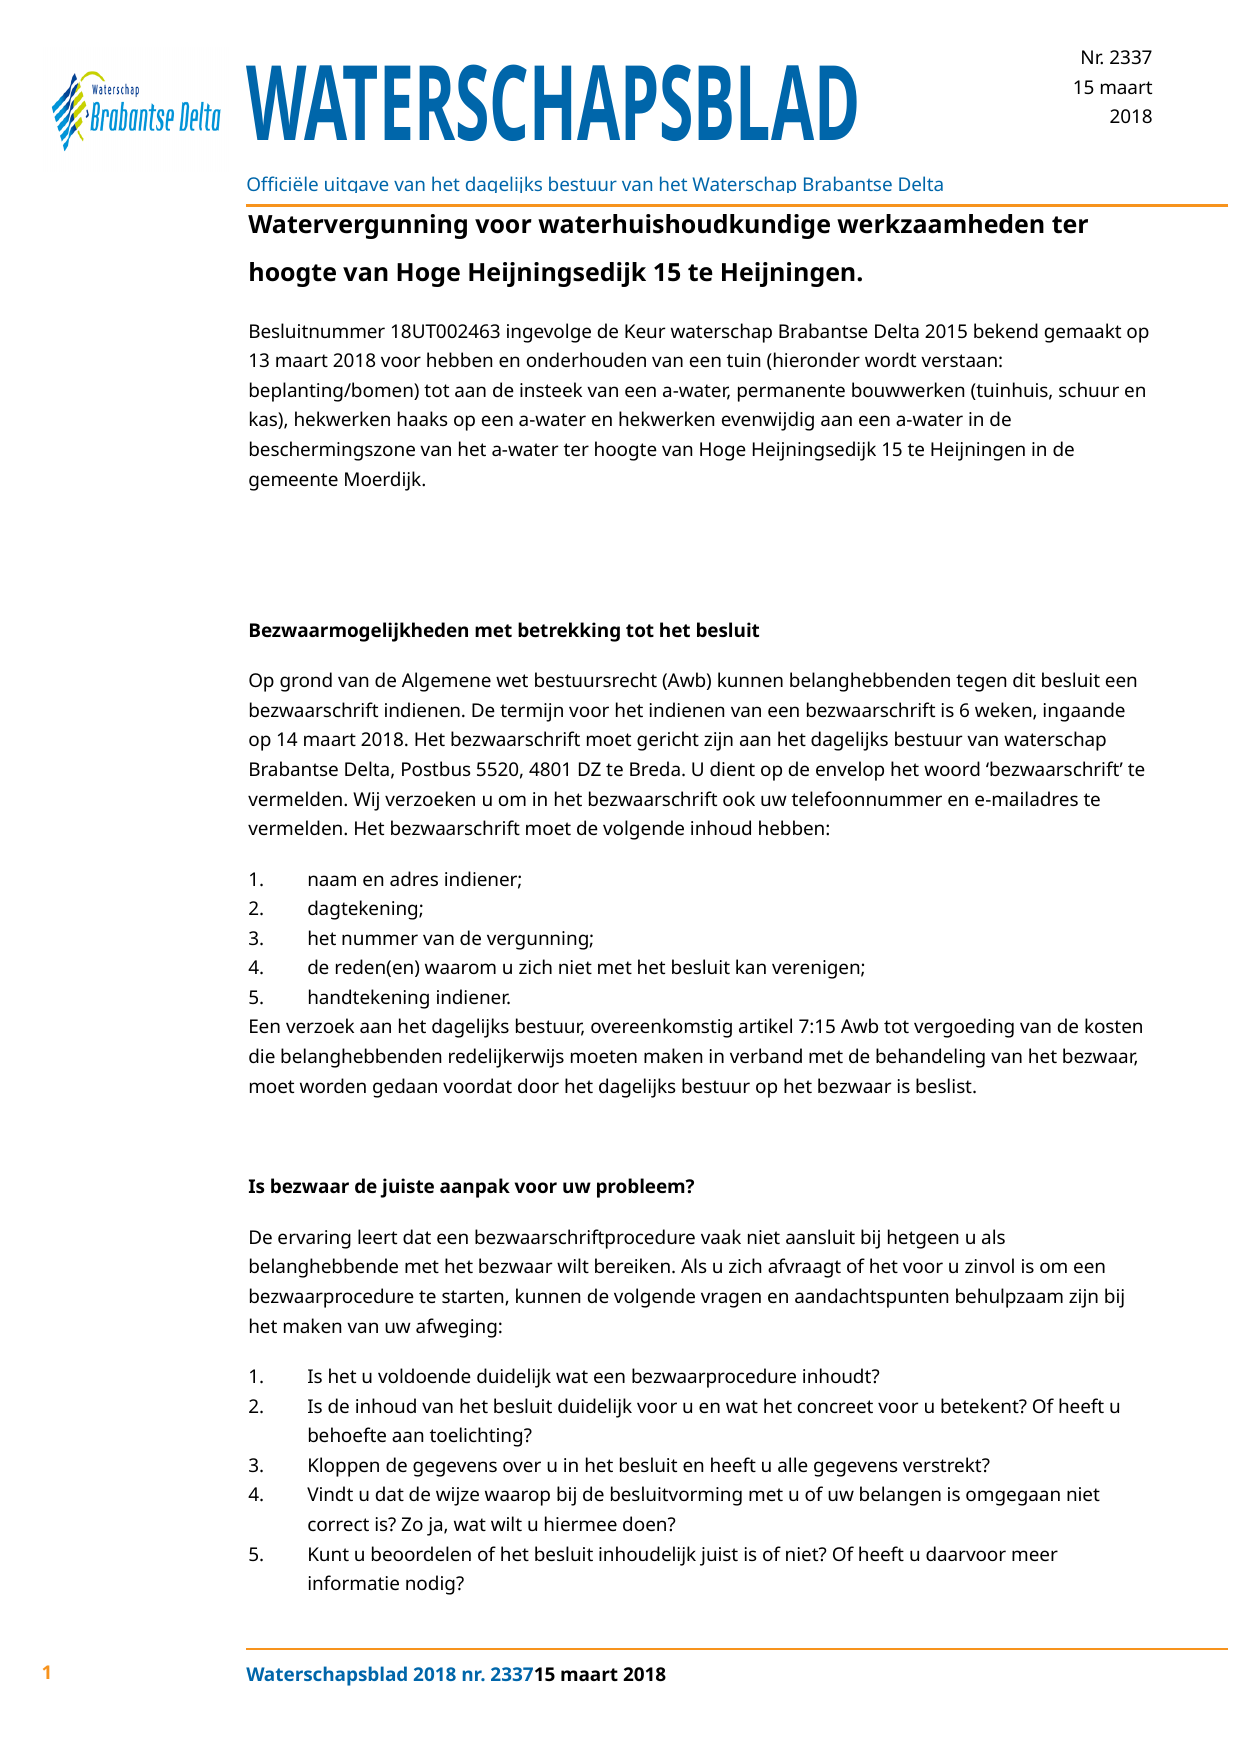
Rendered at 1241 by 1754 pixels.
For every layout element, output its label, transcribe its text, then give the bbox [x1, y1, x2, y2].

picture [41, 47, 231, 172]
list Kloppen de gegevens over u in het besluit en heeft u alle gegevens verstrekt? [248, 1452, 1152, 1478]
list Kunt u beoordelen of het besluit inhoudelijk juist is of niet? Of heeft u daarvoor meer informatie nodig? [248, 1541, 1152, 1596]
list Vindt u dat de wijze waarop bij de besluitvorming met u of uw belangen is omgegaan niet correct is? Zo ja, wat wilt u hiermee doen? [248, 1482, 1152, 1537]
list Is het u voldoende duidelijk wat een bezwaarprocedure inhoudt? [248, 1363, 1152, 1389]
list handtekening indiener. [248, 984, 1152, 1010]
list Is de inhoud van het besluit duidelijk voor u en wat het concreet voor u betekent? Of heeft u behoefte aan toelichting? [248, 1393, 1152, 1448]
text Een verzoek aan het dagelijks bestuur, overeenkomstig artikel 7:15 Awb tot vergoeding van de kosten die belanghebbenden redelijkerwijs moeten maken in verband met de behandeling van het bezwaar, moet worden gedaan voordat door het dagelijks bestuur op het bezwaar is beslist. [248, 1014, 1152, 1099]
list het nummer van de vergunning; [248, 925, 1152, 951]
text Is bezwaar de juiste aanpak voor uw probleem? [248, 1174, 1152, 1199]
text Watervergunning voor waterhuishoudkundige werkzaamheden ter hoogte van Hoge Heijningsedijk 15 te Heijningen. [248, 207, 1152, 288]
text Besluitnummer 18UT002463 ingevolge de Keur waterschap Brabantse Delta 2015 bekend gemaakt op 13 maart 2018 voor hebben en onderhouden van een tuin (hieronder wordt verstaan: beplanting/bomen) tot aan de insteek van een a-water, permanente bouwwerken (tuinhuis, schuur en kas), hekwerken haaks op een a-water en hekwerken evenwijdig aan een a-water in de beschermingszone van het a-water ter hoogte van Hoge Heijningsedijk 15 te Heijningen in de gemeente Moerdijk. [248, 318, 1152, 492]
text Op grond van de Algemene wet bestuursrecht (Awb) kunnen belanghebbenden tegen dit besluit een bezwaarschrift indienen. De termijn voor het indienen van een bezwaarschrift is 6 weken, ingaande op 14 maart 2018. Het bezwaarschrift moet gericht zijn aan het dagelijks bestuur van waterschap Brabantse Delta, Postbus 5520, 4801 DZ te Breda. U dient op de envelop het woord ‘bezwaarschrift’ te vermelden. Wij verzoeken u om in het bezwaarschrift ook uw telefoonnummer en e‑mailadres te vermelden. Het bezwaarschrift moet de volgende inhoud hebben: [248, 667, 1152, 841]
text Bezwaarmogelijkheden met betrekking tot het besluit [248, 617, 1152, 643]
list naam en adres indiener; [248, 866, 1152, 892]
list de reden(en) waarom u zich niet met het besluit kan verenigen; [248, 954, 1152, 980]
list dagtekening; [248, 895, 1152, 921]
text De ervaring leert dat een bezwaarschriftprocedure vaak niet aansluit bij hetgeen u als belanghebbende met het bezwaar wilt bereiken. Als u zich afvraagt of het voor u zinvol is om een bezwaarprocedure te starten, kunnen de volgende vragen en aandachtspunten behulpzaam zijn bij het maken van uw afweging: [248, 1224, 1152, 1339]
